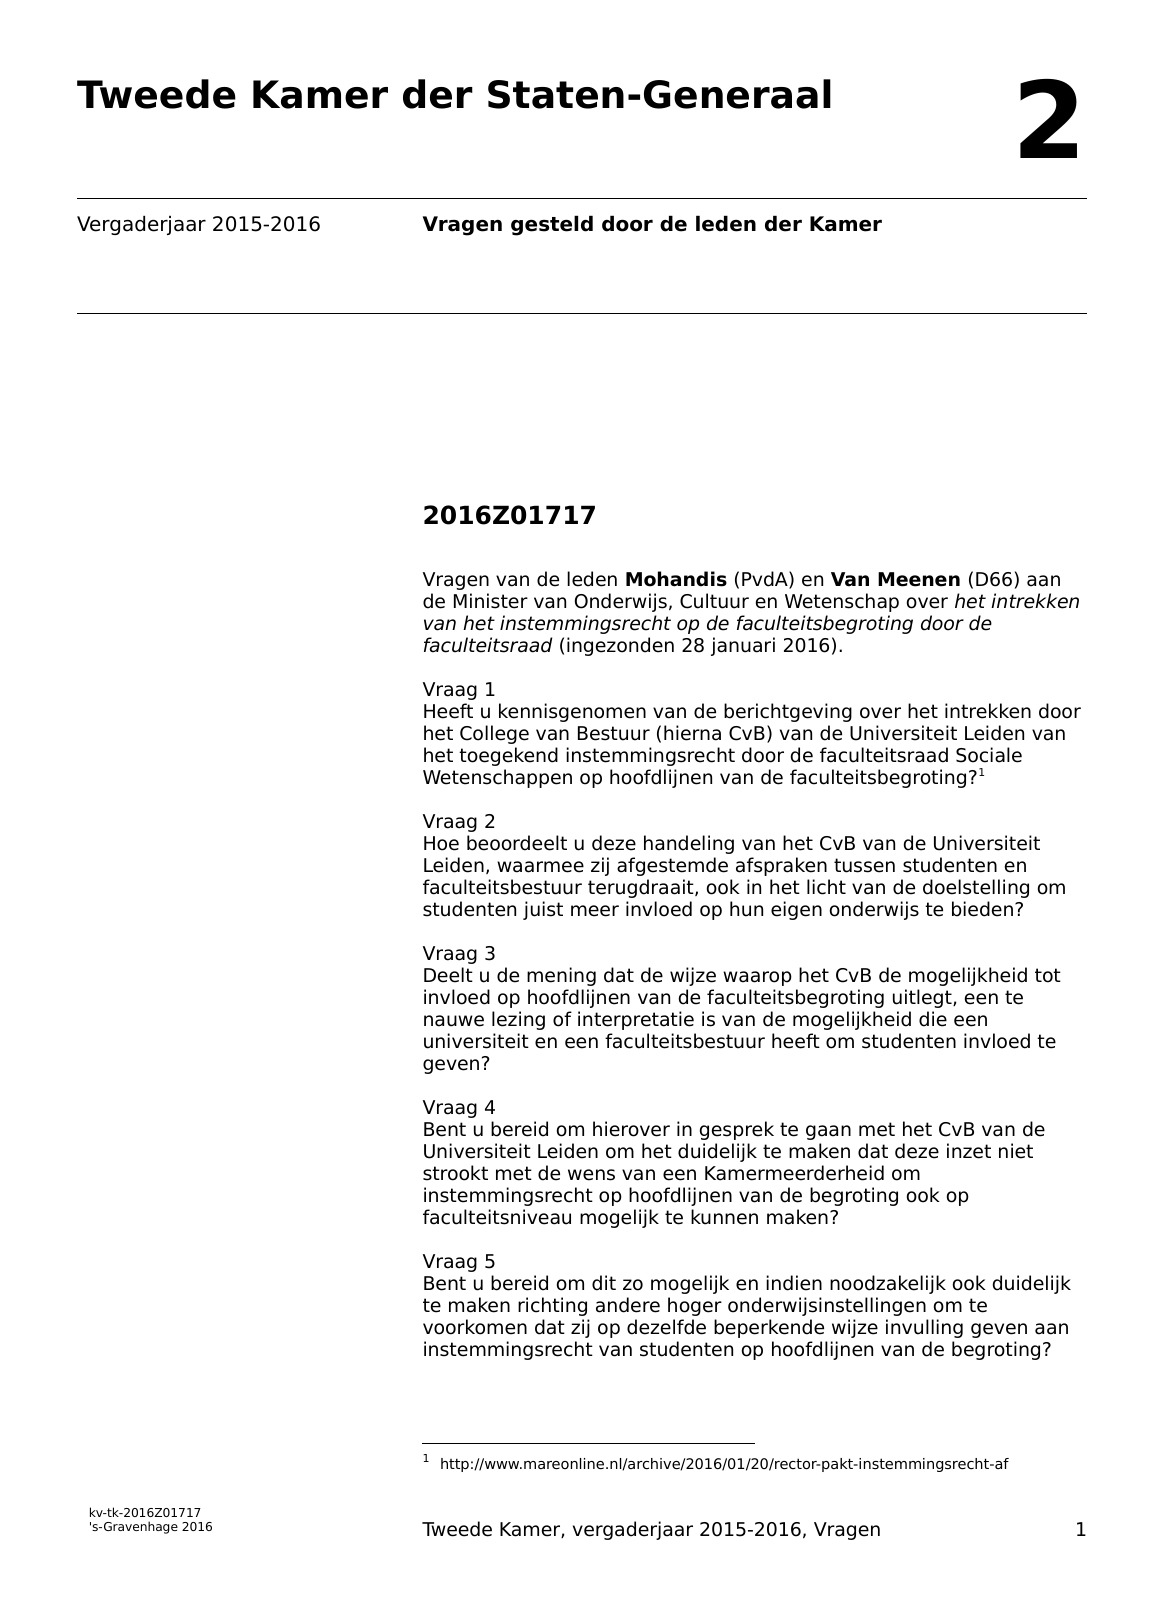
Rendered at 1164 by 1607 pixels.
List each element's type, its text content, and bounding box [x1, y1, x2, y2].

text Bent u bereid om dit zo mogelijk en indien noodzakelijk ook duidelijk te maken richting andere hoger onderwijsinstellingen om te voorkomen dat zij op dezelfde beperkende wijze invulling geven aan instemmingsrecht van studenten op hoofdlijnen van de begroting? [422, 1273, 1087, 1361]
table_cell Vragen gesteld door de leden der Kamer [422, 199, 1087, 313]
text Vraag 4 [422, 1097, 1087, 1119]
text Hoe beoordeelt u deze handeling van het CvB van de Universiteit Leiden, waarmee zij afgestemde afspraken tussen studenten en faculteitsbestuur terugdraait, ook in het licht van de doelstelling om studenten juist meer invloed op hun eigen onderwijs te bieden? [422, 833, 1087, 921]
text 's-Gravenhage 2016 [88, 1520, 323, 1534]
text http://www.mareonline.nl/archive/2016/01/20/rector-pakt-instemmingsrecht-af [422, 1452, 1087, 1474]
table_cell Vergaderjaar 2015-2016 [77, 199, 422, 313]
text Bent u bereid om hierover in gesprek te gaan met het CvB van de Universiteit Leiden om het duidelijk te maken dat deze inzet niet strookt met de wens van een Kamermeerderheid om instemmingsrecht op hoofdlijnen van de begroting ook op faculteitsniveau mogelijk te kunnen maken? [422, 1119, 1087, 1229]
text Deelt u de mening dat de wijze waarop het CvB de mogelijkheid tot invloed op hoofdlijnen van de faculteitsbegroting uitlegt, een te nauwe lezing of interpretatie is van de mogelijkheid die een universiteit en een faculteitsbestuur heeft om studenten invloed te geven? [422, 965, 1087, 1075]
text kv-tk-2016Z01717 [88, 1506, 323, 1520]
table_header Tweede Kamer der Staten-Generaal [77, 59, 886, 198]
text Vraag 2 [422, 811, 1087, 833]
text 2016Z01717 [422, 501, 1087, 531]
text Vraag 1 [422, 679, 1087, 701]
text Vraag 3 [422, 943, 1087, 965]
text Vraag 5 [422, 1251, 1087, 1273]
table_header 2 [886, 59, 1087, 198]
text Heeft u kennisgenomen van de berichtgeving over het intrekken door het College van Bestuur (hierna CvB) van de Universiteit Leiden van het toegekend instemmingsrecht door de faculteitsraad Sociale Wetenschappen op hoofdlijnen van de faculteitsbegroting? [422, 701, 1087, 789]
text Vragen van de leden Mohandis (PvdA) en Van Meenen (D66) aan de Minister van Onderwijs, Cultuur en Wetenschap over het intrekken van het instemmingsrecht op de faculteitsbegroting door de faculteitsraad (ingezonden 28 januari 2016). [422, 569, 1087, 657]
